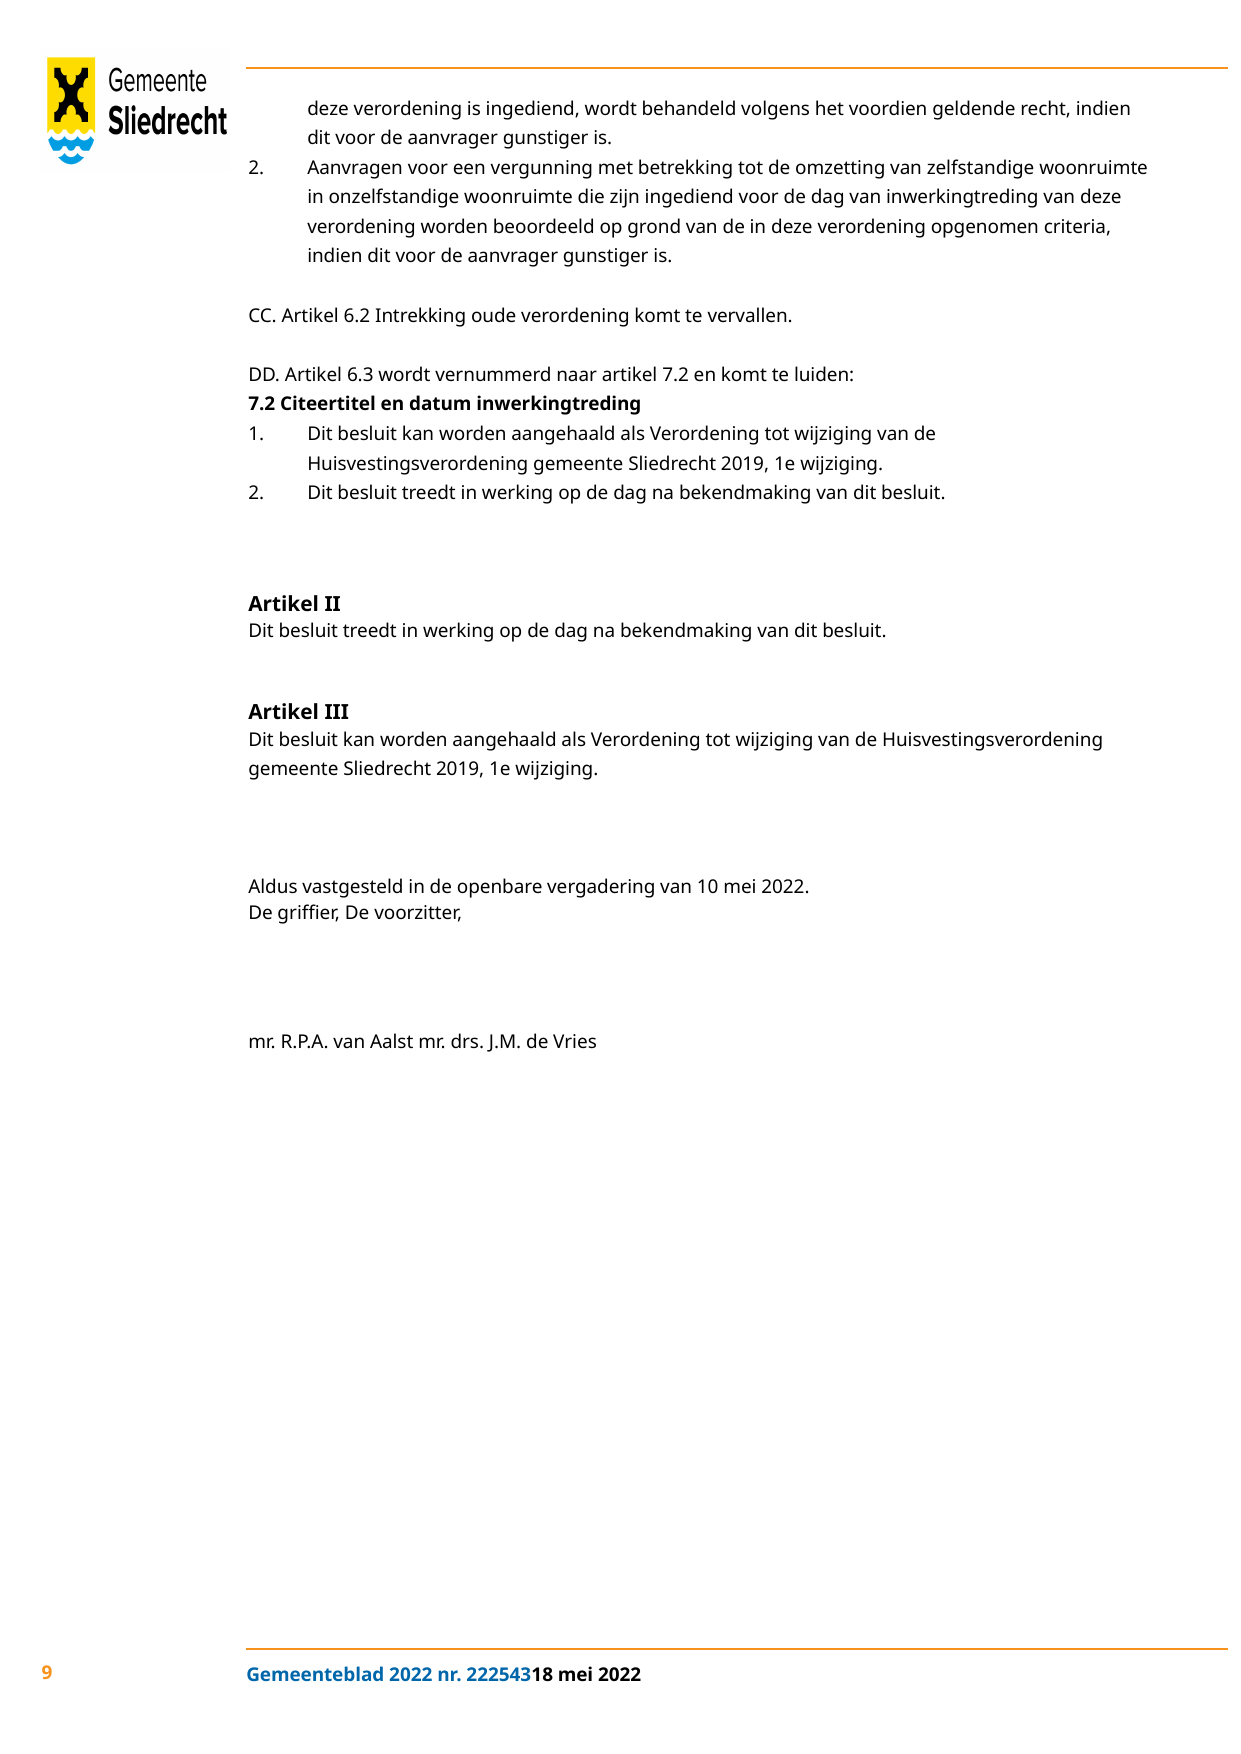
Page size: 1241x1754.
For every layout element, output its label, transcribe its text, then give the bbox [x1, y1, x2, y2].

text De griffier, De voorzitter, [248, 899, 1152, 925]
list Aanvragen voor een vergunning met betrekking tot de omzetting van zelfstandige woonruimte in onzelfstandige woonruimte die zijn ingediend voor de dag van inwerkingtreding van deze verordening worden beoordeeld op grond van de in deze verordening opgenomen criteria, indien dit voor de aanvrager gunstiger is. [248, 154, 1152, 268]
list Dit besluit treedt in werking op de dag na bekendmaking van dit besluit. [248, 479, 1152, 505]
list deze verordening is ingediend, wordt behandeld volgens het voordien geldende recht, indien dit voor de aanvrager gunstiger is. [248, 95, 1152, 150]
list Dit besluit kan worden aangehaald als Verordening tot wijziging van de Huisvestingsverordening gemeente Sliedrecht 2019, 1e wijziging. [248, 420, 1152, 476]
text Aldus vastgesteld in de openbare vergadering van 10 mei 2022. [248, 874, 1152, 899]
text Dit besluit treedt in werking op de dag na bekendmaking van dit besluit. [248, 617, 1152, 643]
text Dit besluit kan worden aangehaald als Verordening tot wijziging van de Huisvestingsverordening gemeente Sliedrecht 2019, 1e wijziging. [248, 726, 1152, 781]
picture [41, 47, 231, 172]
text CC. Artikel 6.2 Intrekking oude verordening komt te vervallen. [248, 302, 1152, 328]
text mr. R.P.A. van Aalst mr. drs. J.M. de Vries [248, 1028, 1152, 1054]
text DD. Artikel 6.3 wordt vernummerd naar artikel 7.2 en komt te luiden: [248, 361, 1152, 387]
text Artikel III [248, 697, 1152, 726]
text 7.2 Citeertitel en datum inwerkingtreding [248, 391, 1152, 416]
text Artikel II [248, 589, 1152, 617]
